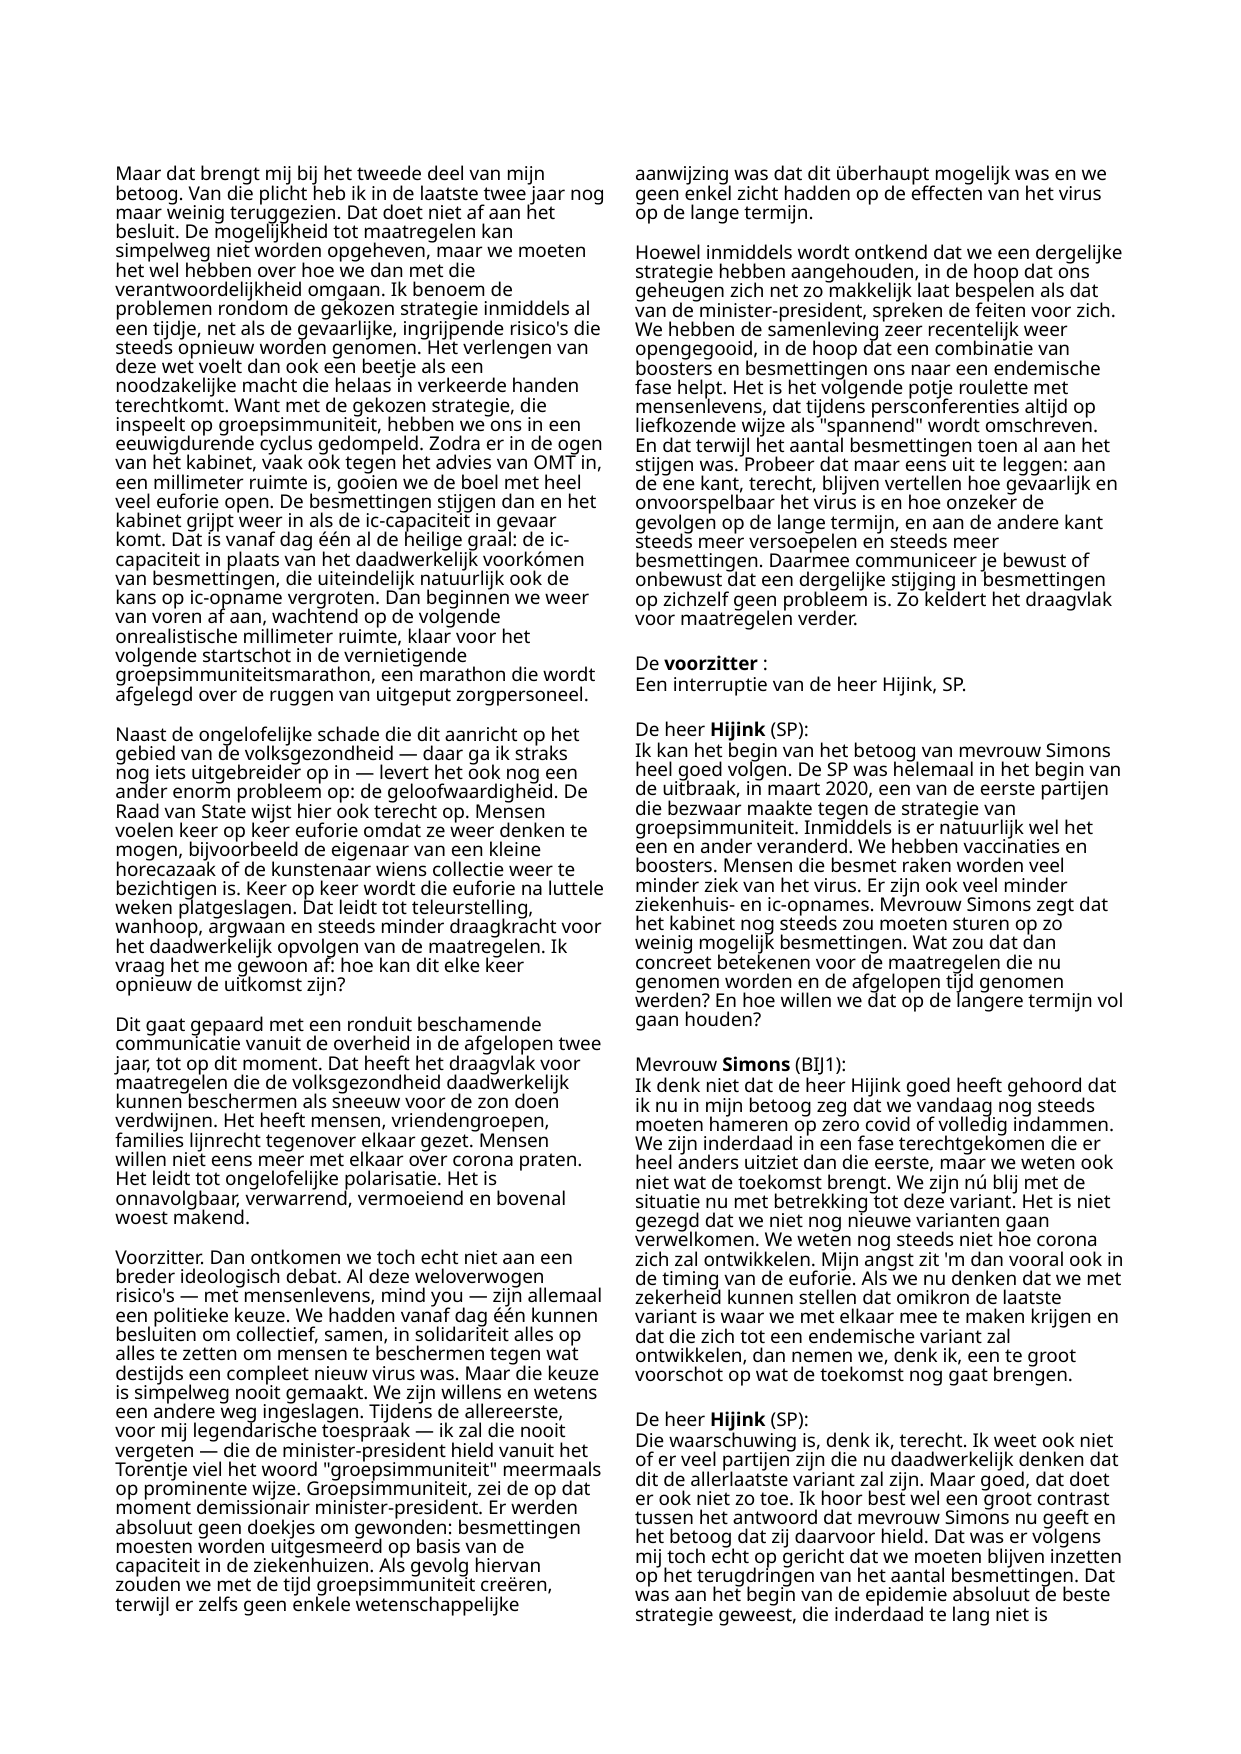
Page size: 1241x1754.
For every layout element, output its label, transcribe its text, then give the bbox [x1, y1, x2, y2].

text aanwijzing was dat dit überhaupt mogelijk was en we geen enkel zicht hadden op de effecten van het virus op de lange termijn. [635, 165, 1125, 223]
text Ik kan het begin van het betoog van mevrouw Simons heel goed volgen. De SP was helemaal in het begin van de uitbraak, in maart 2020, een van de eerste partijen die bezwaar maakte tegen de strategie van groepsimmuniteit. Inmiddels is er natuurlijk wel het een en ander veranderd. We hebben vaccinaties en boosters. Mensen die besmet raken worden veel minder ziek van het virus. Er zijn ook veel minder ziekenhuis- en ic-opnames. Mevrouw Simons zegt dat het kabinet nog steeds zou moeten sturen op zo weinig mogelijk besmettingen. Wat zou dat dan concreet betekenen voor de maatregelen die nu genomen worden en de afgelopen tijd genomen werden? En hoe willen we dat op de langere termijn vol gaan houden? [635, 742, 1125, 1031]
text Ik denk niet dat de heer Hijink goed heeft gehoord dat ik nu in mijn betoog zeg dat we vandaag nog steeds moeten hameren op zero covid of volledig indammen. We zijn inderdaad in een fase terechtgekomen die er heel anders uitziet dan die eerste, maar we weten ook niet wat de toekomst brengt. We zijn nú blij met de situatie nu met betrekking tot deze variant. Het is niet gezegd dat we niet nog nieuwe varianten gaan verwelkomen. We weten nog steeds niet hoe corona zich zal ontwikkelen. Mijn angst zit 'm dan vooral ook in de timing van de euforie. Als we nu denken dat we met zekerheid kunnen stellen dat omikron de laatste variant is waar we met elkaar mee te maken krijgen en dat die zich tot een endemische variant zal ontwikkelen, dan nemen we, denk ik, een te groot voorschot op wat de toekomst nog gaat brengen. [635, 1077, 1125, 1386]
text Naast de ongelofelijke schade die dit aanricht op het gebied van de volksgezondheid — daar ga ik straks nog iets uitgebreider op in — levert het ook nog een ander enorm probleem op: de geloofwaardigheid. De Raad van State wijst hier ook terecht op. Mensen voelen keer op keer euforie omdat ze weer denken te mogen, bijvoorbeeld de eigenaar van een kleine horecazaak of de kunstenaar wiens collectie weer te bezichtigen is. Keer op keer wordt die euforie na luttele weken platgeslagen. Dat leidt tot teleurstelling, wanhoop, argwaan en steeds minder draagkracht voor het daadwerkelijk opvolgen van de maatregelen. Ik vraag het me gewoon af: hoe kan dit elke keer opnieuw de uitkomst zijn? [115, 726, 605, 995]
text Maar dat brengt mij bij het tweede deel van mijn betoog. Van die plicht heb ik in de laatste twee jaar nog maar weinig teruggezien. Dat doet niet af aan het besluit. De mogelijkheid tot maatregelen kan simpelweg niet worden opgeheven, maar we moeten het wel hebben over hoe we dan met die verantwoordelijkheid omgaan. Ik benoem de problemen rondom de gekozen strategie inmiddels al een tijdje, net als de gevaarlijke, ingrijpende risico's die steeds opnieuw worden genomen. Het verlengen van deze wet voelt dan ook een beetje als een noodzakelijke macht die helaas in verkeerde handen terechtkomt. Want met de gekozen strategie, die inspeelt op groepsimmuniteit, hebben we ons in een eeuwigdurende cyclus gedompeld. Zodra er in de ogen van het kabinet, vaak ook tegen het advies van OMT in, een millimeter ruimte is, gooien we de boel met heel veel euforie open. De besmettingen stijgen dan en het kabinet grijpt weer in als de ic-capaciteit in gevaar komt. Dat is vanaf dag één al de heilige graal: de ic-capaciteit in plaats van het daadwerkelijk voorkómen van besmettingen, die uiteindelijk natuurlijk ook de kans op ic-opname vergroten. Dan beginnen we weer van voren af aan, wachtend op de volgende onrealistische millimeter ruimte, klaar voor het volgende startschot in de vernietigende groepsimmuniteitsmarathon, een marathon die wordt afgelegd over de ruggen van uitgeput zorgpersoneel. [115, 165, 605, 705]
text De heer Hijink (SP): [635, 1406, 1125, 1432]
text Mevrouw Simons (BIJ1): [635, 1052, 1125, 1077]
text Hoewel inmiddels wordt ontkend dat we een dergelijke strategie hebben aangehouden, in de hoop dat ons geheugen zich net zo makkelijk laat bespelen als dat van de minister-president, spreken de feiten voor zich. We hebben de samenleving zeer recentelijk weer opengegooid, in de hoop dat een combinatie van boosters en besmettingen ons naar een endemische fase helpt. Het is het volgende potje roulette met mensenlevens, dat tijdens persconferenties altijd op liefkozende wijze als "spannend" wordt omschreven. En dat terwijl het aantal besmettingen toen al aan het stijgen was. Probeer dat maar eens uit te leggen: aan de ene kant, terecht, blijven vertellen hoe gevaarlijk en onvoorspelbaar het virus is en hoe onzeker de gevolgen op de lange termijn, en aan de andere kant steeds meer versoepelen en steeds meer besmettingen. Daarmee communiceer je bewust of onbewust dat een dergelijke stijging in besmettingen op zichzelf geen probleem is. Zo keldert het draagvlak voor maatregelen verder. [635, 244, 1125, 629]
text De voorzitter : [635, 650, 1125, 676]
text Een interruptie van de heer Hijink, SP. [635, 676, 1125, 695]
text Dit gaat gepaard met een ronduit beschamende communicatie vanuit de overheid in de afgelopen twee jaar, tot op dit moment. Dat heeft het draagvlak voor maatregelen die de volksgezondheid daadwerkelijk kunnen beschermen als sneeuw voor de zon doen verdwijnen. Het heeft mensen, vriendengroepen, families lijnrecht tegenover elkaar gezet. Mensen willen niet eens meer met elkaar over corona praten. Het leidt tot ongelofelijke polarisatie. Het is onnavolgbaar, verwarrend, vermoeiend en bovenal woest makend. [115, 1016, 605, 1228]
text De heer Hijink (SP): [635, 716, 1125, 742]
text Voorzitter. Dan ontkomen we toch echt niet aan een breder ideologisch debat. Al deze weloverwogen risico's — met mensenlevens, mind you — zijn allemaal een politieke keuze. We hadden vanaf dag één kunnen besluiten om collectief, samen, in solidariteit alles op alles te zetten om mensen te beschermen tegen wat destijds een compleet nieuw virus was. Maar die keuze is simpelweg nooit gemaakt. We zijn willens en wetens een andere weg ingeslagen. Tijdens de allereerste, voor mij legendarische toespraak — ik zal die nooit vergeten — die de minister-president hield vanuit het Torentje viel het woord "groepsimmuniteit" meermaals op prominente wijze. Groepsimmuniteit, zei de op dat moment demissionair minister-president. Er werden absoluut geen doekjes om gewonden: besmettingen moesten worden uitgesmeerd op basis van de capaciteit in de ziekenhuizen. Als gevolg hiervan zouden we met de tijd groepsimmuniteit creëren, terwijl er zelfs geen enkele wetenschappelijke [115, 1249, 605, 1615]
text Die waarschuwing is, denk ik, terecht. Ik weet ook niet of er veel partijen zijn die nu daadwerkelijk denken dat dit de allerlaatste variant zal zijn. Maar goed, dat doet er ook niet zo toe. Ik hoor best wel een groot contrast tussen het antwoord dat mevrouw Simons nu geeft en het betoog dat zij daarvoor hield. Dat was er volgens mij toch echt op gericht dat we moeten blijven inzetten op het terugdringen van het aantal besmettingen. Dat was aan het begin van de epidemie absoluut de beste strategie geweest, die inderdaad te lang niet is [635, 1432, 1125, 1625]
